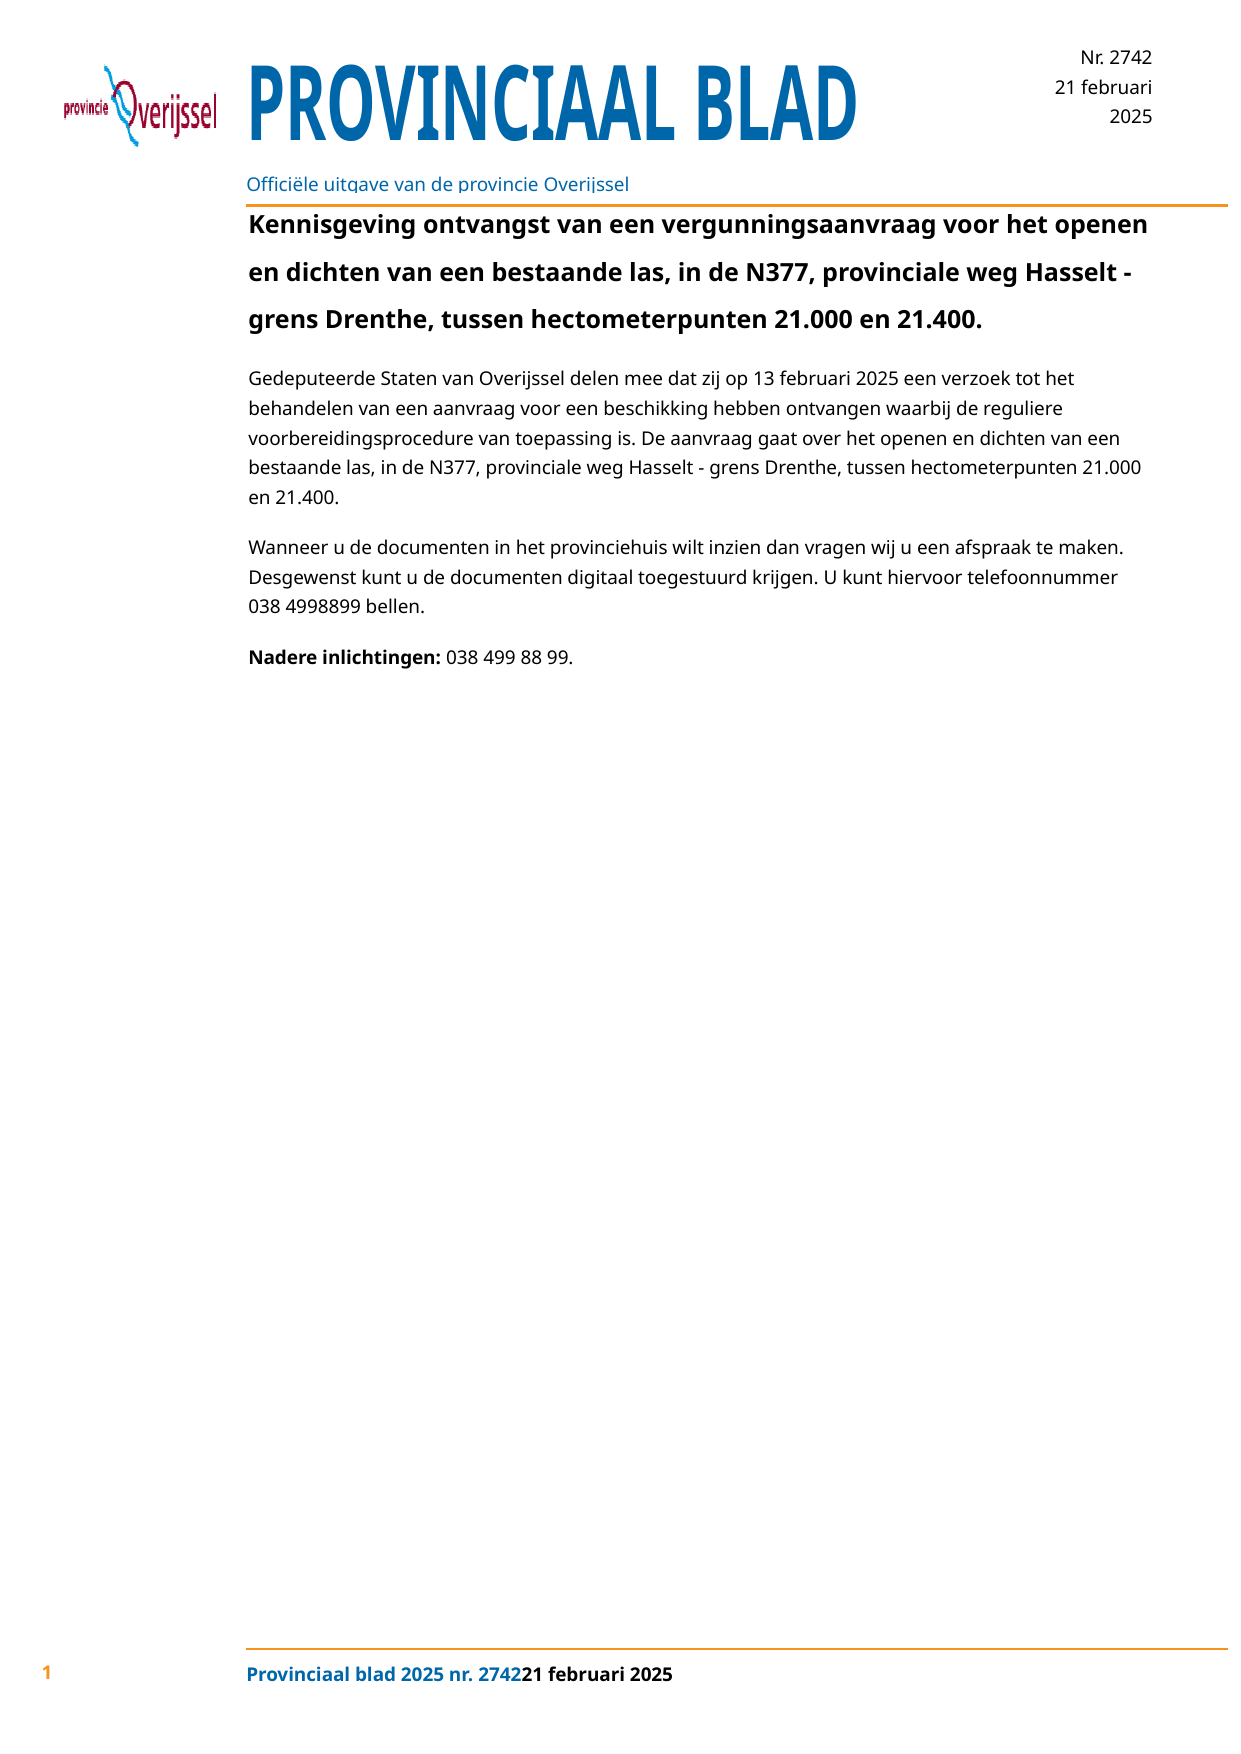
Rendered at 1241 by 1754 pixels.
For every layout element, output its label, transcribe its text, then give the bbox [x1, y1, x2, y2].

text Kennisgeving ontvangst van een vergunningsaanvraag voor het openen en dichten van een bestaande las, in de N377, provinciale weg Hasselt - grens Drenthe, tussen hectometerpunten 21.000 en 21.400. [248, 207, 1152, 336]
text Gedeputeerde Staten van Overijssel delen mee dat zij op 13 februari 2025 een verzoek tot het behandelen van een aanvraag voor een beschikking hebben ontvangen waarbij de reguliere voorbereidingsprocedure van toepassing is. De aanvraag gaat over het openen en dichten van een bestaande las, in de N377, provinciale weg Hasselt - grens Drenthe, tussen hectometerpunten 21.000 en 21.400. [248, 366, 1152, 509]
text Wanneer u de documenten in het provinciehuis wilt inzien dan vragen wij u een afspraak te maken. Desgewenst kunt u de documenten digitaal toegestuurd krijgen. U kunt hiervoor telefoonnummer 038 4998899 bellen. [248, 534, 1152, 619]
picture [41, 47, 231, 172]
text Nadere inlichtingen: 038 499 88 99. [248, 644, 1152, 669]
